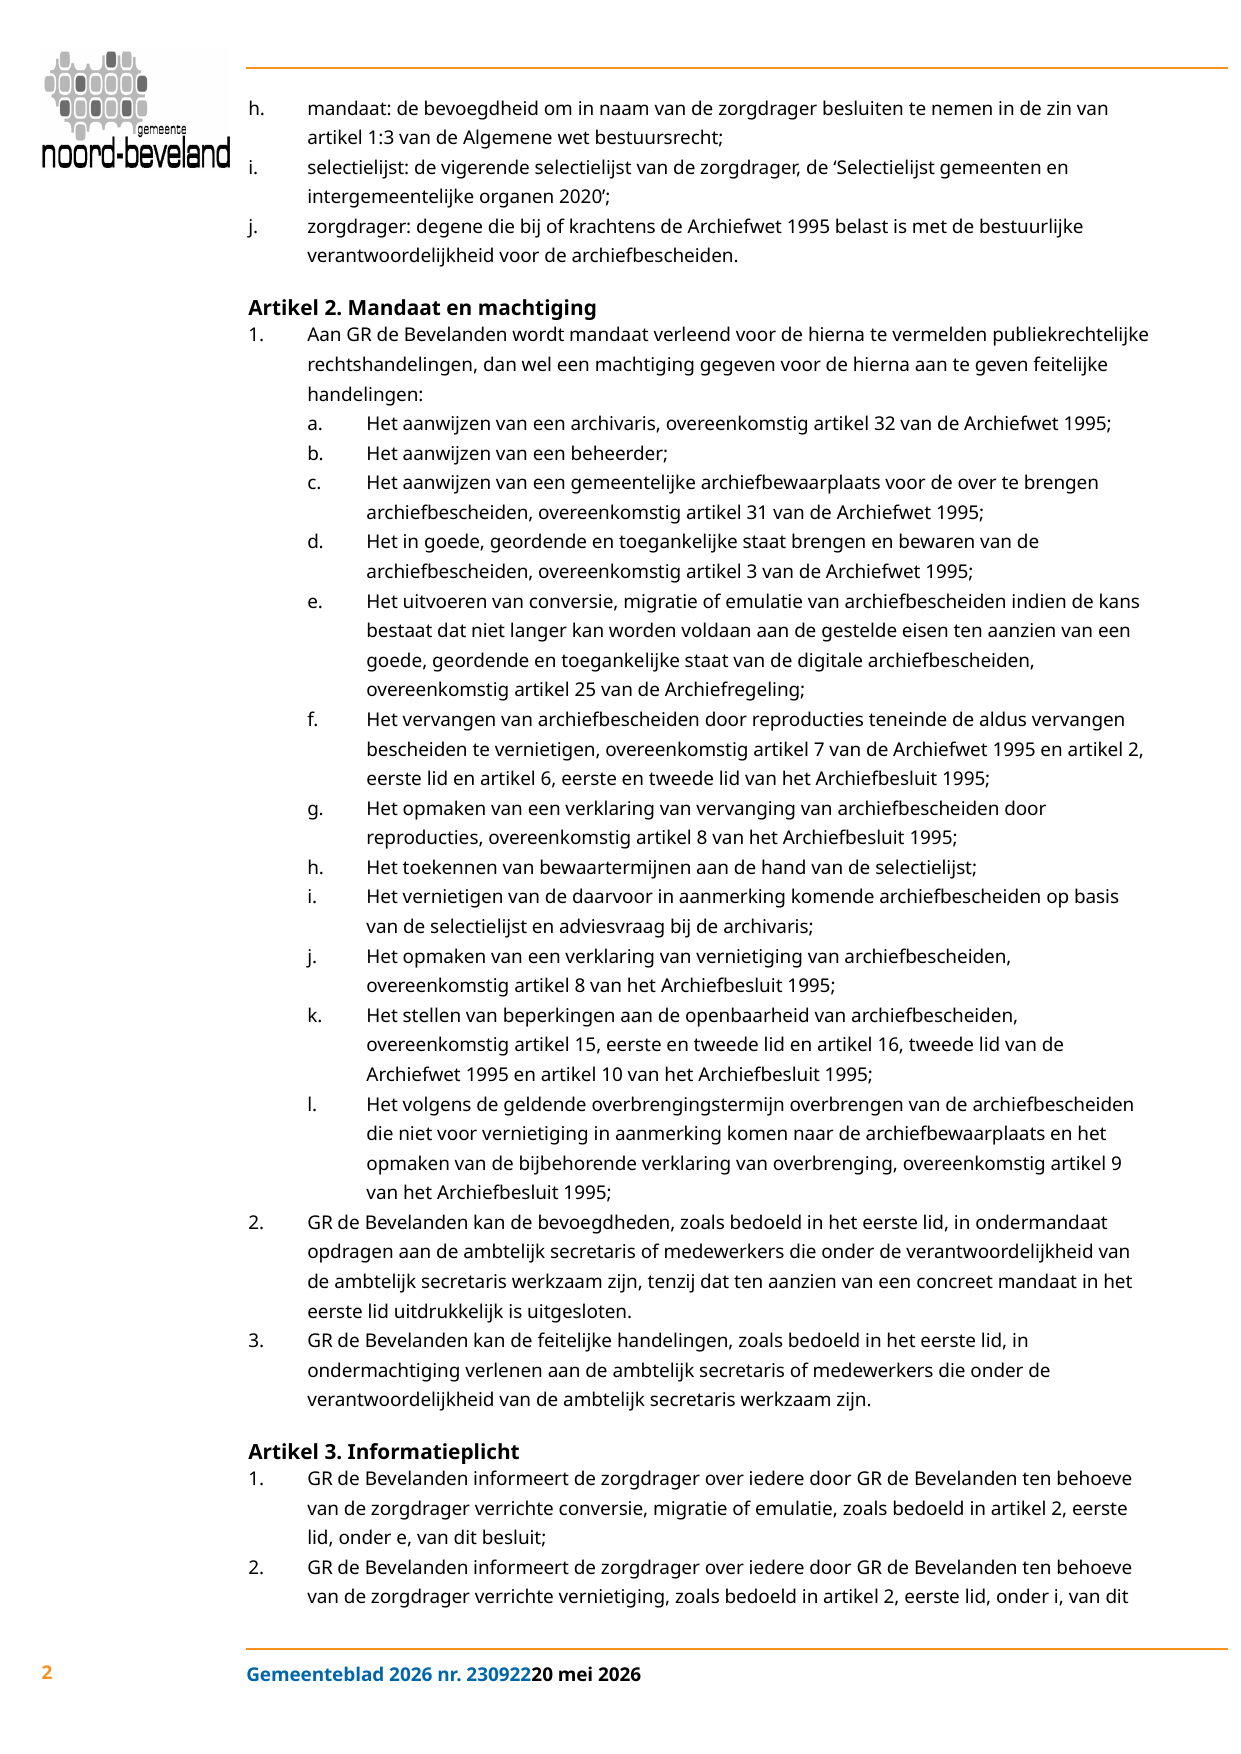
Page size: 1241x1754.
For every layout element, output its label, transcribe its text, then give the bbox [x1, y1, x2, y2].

list Het aanwijzen van een beheerder; [307, 440, 1152, 466]
text Artikel 3. Informatieplicht [248, 1437, 1152, 1465]
list zorgdrager: degene die bij of krachtens de Archiefwet 1995 belast is met de bestuurlijke verantwoordelijkheid voor de archiefbescheiden. [248, 213, 1152, 268]
text Artikel 2. Mandaat en machtiging [248, 293, 1152, 322]
list Het opmaken van een verklaring van vervanging van archiefbescheiden door reproducties, overeenkomstig artikel 8 van het Archiefbesluit 1995; [307, 795, 1152, 850]
list GR de Bevelanden kan de bevoegdheden, zoals bedoeld in het eerste lid, in ondermandaat opdragen aan de ambtelijk secretaris of medewerkers die onder de verantwoordelijkheid van de ambtelijk secretaris werkzaam zijn, tenzij dat ten aanzien van een concreet mandaat in het eerste lid uitdrukkelijk is uitgesloten. [248, 1209, 1152, 1323]
list Het opmaken van een verklaring van vernietiging van archiefbescheiden, overeenkomstig artikel 8 van het Archiefbesluit 1995; [307, 943, 1152, 998]
list Het volgens de geldende overbrengingstermijn overbrengen van de archiefbescheiden die niet voor vernietiging in aanmerking komen naar de archiefbewaarplaats en het opmaken van de bijbehorende verklaring van overbrenging, overeenkomstig artikel 9 van het Archiefbesluit 1995; [307, 1091, 1152, 1205]
list Het uitvoeren van conversie, migratie of emulatie van archiefbescheiden indien de kans bestaat dat niet langer kan worden voldaan aan de gestelde eisen ten aanzien van een goede, geordende en toegankelijke staat van de digitale archiefbescheiden, overeenkomstig artikel 25 van de Archiefregeling; [307, 588, 1152, 702]
list Het aanwijzen van een archivaris, overeenkomstig artikel 32 van de Archiefwet 1995; [307, 410, 1152, 436]
list Het vervangen van archiefbescheiden door reproducties teneinde de aldus vervangen bescheiden te vernietigen, overeenkomstig artikel 7 van de Archiefwet 1995 en artikel 2, eerste lid en artikel 6, eerste en tweede lid van het Archiefbesluit 1995; [307, 706, 1152, 791]
list Het aanwijzen van een gemeentelijke archiefbewaarplaats voor de over te brengen archiefbescheiden, overeenkomstig artikel 31 van de Archiefwet 1995; [307, 469, 1152, 525]
list Aan GR de Bevelanden wordt mandaat verleend voor de hierna te vermelden publiekrechtelijke rechtshandelingen, dan wel een machtiging gegeven voor de hierna aan te geven feitelijke handelingen: [248, 322, 1152, 406]
list Het stellen van beperkingen aan de openbaarheid van archiefbescheiden, overeenkomstig artikel 15, eerste en tweede lid en artikel 16, tweede lid van de Archiefwet 1995 en artikel 10 van het Archiefbesluit 1995; [307, 1002, 1152, 1087]
list GR de Bevelanden informeert de zorgdrager over iedere door GR de Bevelanden ten behoeve van de zorgdrager verrichte conversie, migratie of emulatie, zoals bedoeld in artikel 2, eerste lid, onder e, van dit besluit; [248, 1465, 1152, 1550]
picture [41, 47, 231, 172]
list Het toekennen van bewaartermijnen aan de hand van de selectielijst; [307, 854, 1152, 880]
list GR de Bevelanden informeert de zorgdrager over iedere door GR de Bevelanden ten behoeve van de zorgdrager verrichte vernietiging, zoals bedoeld in artikel 2, eerste lid, onder i, van dit [248, 1554, 1152, 1609]
list GR de Bevelanden kan de feitelijke handelingen, zoals bedoeld in het eerste lid, in ondermachtiging verlenen aan de ambtelijk secretaris of medewerkers die onder de verantwoordelijkheid van de ambtelijk secretaris werkzaam zijn. [248, 1327, 1152, 1412]
list Het vernietigen van de daarvoor in aanmerking komende archiefbescheiden op basis van de selectielijst en adviesvraag bij de archivaris; [307, 884, 1152, 939]
list Het in goede, geordende en toegankelijke staat brengen en bewaren van de archiefbescheiden, overeenkomstig artikel 3 van de Archiefwet 1995; [307, 529, 1152, 584]
list selectielijst: de vigerende selectielijst van de zorgdrager, de ‘Selectielijst gemeenten en intergemeentelijke organen 2020’; [248, 154, 1152, 209]
list mandaat: de bevoegdheid om in naam van de zorgdrager besluiten te nemen in de zin van artikel 1:3 van de Algemene wet bestuursrecht; [248, 95, 1152, 150]
